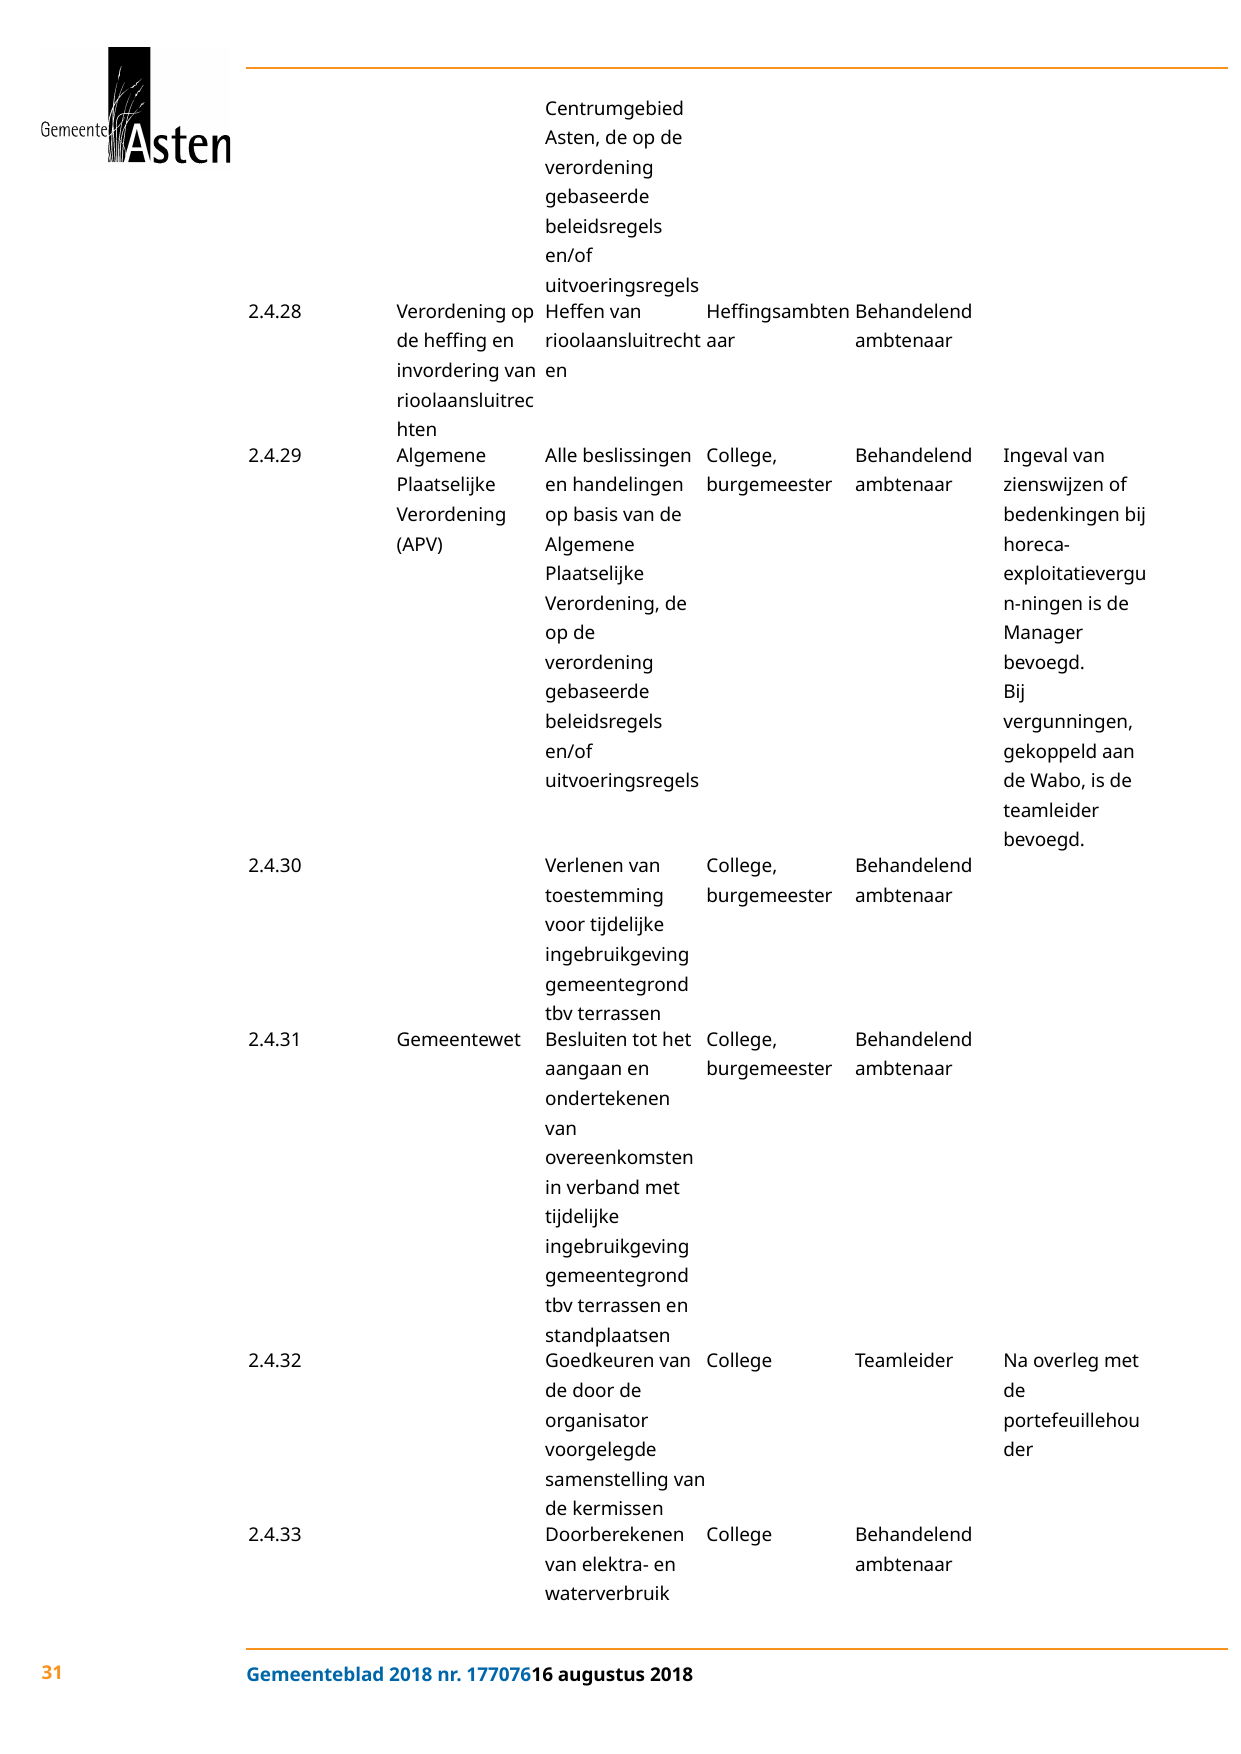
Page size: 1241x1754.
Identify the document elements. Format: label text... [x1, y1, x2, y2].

table_cell Algemene Plaatselijke Verordening (APV) [396, 442, 545, 852]
table_cell [1003, 853, 1152, 1026]
table_cell Gemeentewet [396, 1026, 545, 1348]
table_cell [1003, 1521, 1152, 1606]
table_cell College [706, 1521, 855, 1606]
table_cell Besluiten tot het aangaan en ondertekenen van overeenkomsten in verband met tijdelijke ingebruikgeving gemeentegrond tbv terrassen en standplaatsen [545, 1026, 706, 1348]
table_cell Verordening op de heffing en invordering van rioolaansluitrechten [396, 298, 545, 442]
table_cell Behandelend ambtenaar [855, 853, 1003, 1026]
table_cell College, burgemeester [706, 853, 855, 1026]
table_cell Heffingsambtenaar [706, 298, 855, 442]
table_cell Centrumgebied Asten, de op de verordening gebaseerde beleidsregels en/of uitvoeringsregels [545, 95, 706, 298]
table_cell Doorberekenen van elektra- en waterverbruik [545, 1521, 706, 1606]
table_cell Verlenen van toestemming voor tijdelijke ingebruikgeving gemeentegrond tbv terrassen [545, 853, 706, 1026]
table_cell [396, 853, 545, 1026]
table_cell College, burgemeester [706, 442, 855, 852]
table_cell [1003, 95, 1152, 298]
table_cell [248, 95, 396, 298]
table_cell Behandelend ambtenaar [855, 298, 1003, 442]
table_cell [396, 1521, 545, 1606]
table_cell 2.4.31 [248, 1026, 396, 1348]
table_cell College, burgemeester [706, 1026, 855, 1348]
table_cell Behandelend ambtenaar [855, 1026, 1003, 1348]
table_cell Heffen van rioolaansluitrechten [545, 298, 706, 442]
table_cell 2.4.30 [248, 853, 396, 1026]
table_cell [396, 95, 545, 298]
table_cell 2.4.28 [248, 298, 396, 442]
picture [41, 47, 231, 172]
table_cell [855, 95, 1003, 298]
table_cell Behandelend ambtenaar [855, 1521, 1003, 1606]
table_cell Teamleider [855, 1348, 1003, 1521]
table_cell Ingeval van zienswijzen of bedenkingen bij horeca-exploitatievergun-ningen is de Manager bevoegd. Bij vergunningen, gekoppeld aan de Wabo, is de teamleider bevoegd. [1003, 442, 1152, 852]
table_cell Goedkeuren van de door de organisator voorgelegde samenstelling van de kermissen [545, 1348, 706, 1521]
table_cell [1003, 298, 1152, 442]
table_cell [396, 1348, 545, 1521]
table_cell 2.4.29 [248, 442, 396, 852]
table_cell 2.4.33 [248, 1521, 396, 1606]
table_cell [706, 95, 855, 298]
table_cell Na overleg met de portefeuillehouder [1003, 1348, 1152, 1521]
table_cell 2.4.32 [248, 1348, 396, 1521]
table_cell Alle beslissingen en handelingen op basis van de Algemene Plaatselijke Verordening, de op de verordening gebaseerde beleidsregels en/of uitvoeringsregels [545, 442, 706, 852]
table_cell [1003, 1026, 1152, 1348]
table_cell Behandelend ambtenaar [855, 442, 1003, 852]
table_cell College [706, 1348, 855, 1521]
